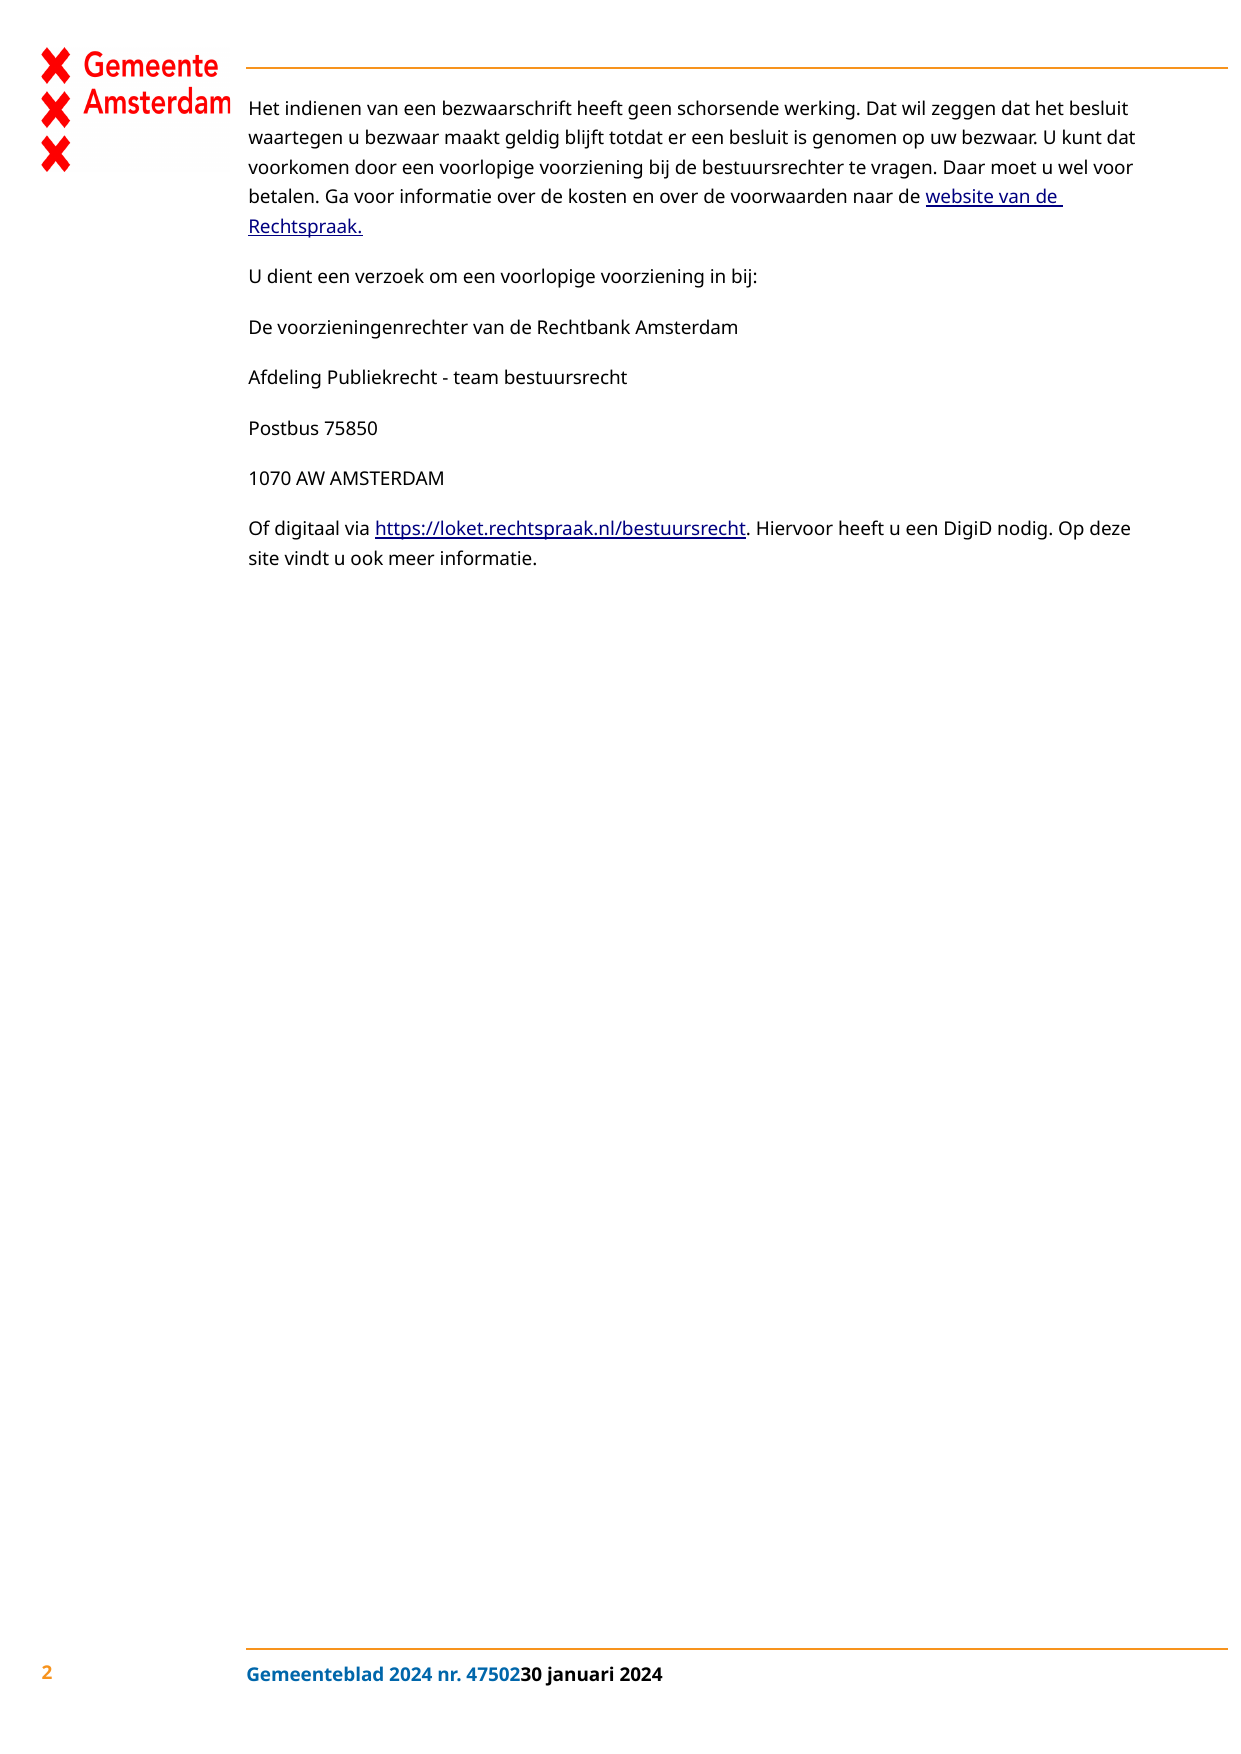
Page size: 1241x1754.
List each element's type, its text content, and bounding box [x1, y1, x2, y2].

text 1070 AW AMSTERDAM [248, 465, 1152, 491]
text De voorzieningenrechter van de Rechtbank Amsterdam [248, 314, 1152, 340]
text U dient een verzoek om een voorlopige voorziening in bij: [248, 263, 1152, 289]
text Het indienen van een bezwaarschrift heeft geen schorsende werking. Dat wil zeggen dat het besluit waartegen u bezwaar maakt geldig blijft totdat er een besluit is genomen op uw bezwaar. U kunt dat voorkomen door een voorlopige voorziening bij de bestuursrechter te vragen. Daar moet u wel voor betalen. Ga voor informatie over de kosten en over de voorwaarden naar de website van de Rechtspraak. [248, 95, 1152, 239]
text Afdeling Publiekrecht - team bestuursrecht [248, 364, 1152, 390]
text Postbus 75850 [248, 415, 1152, 441]
picture [41, 47, 231, 172]
text Of digitaal via https://loket.rechtspraak.nl/bestuursrecht. Hiervoor heeft u een DigiD nodig. Op deze site vindt u ook meer informatie. [248, 516, 1152, 571]
